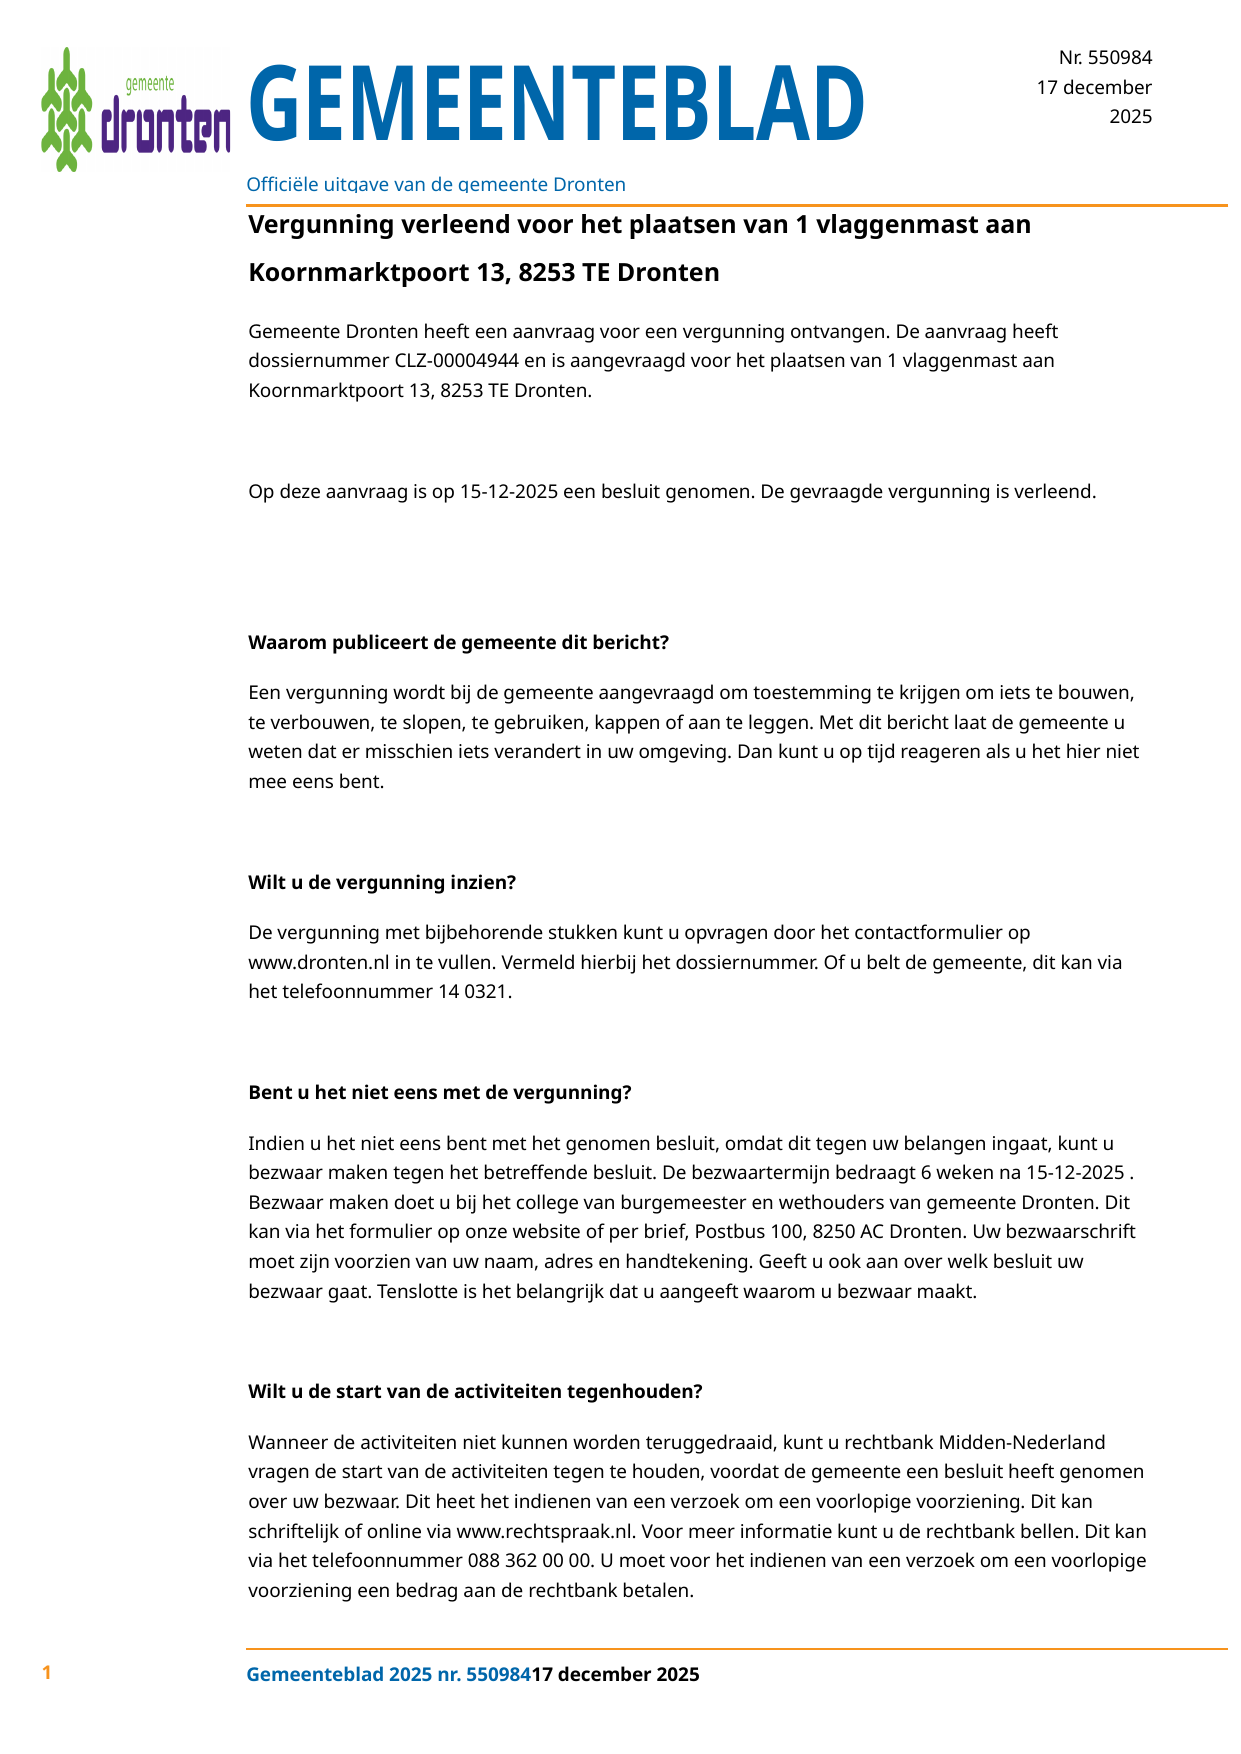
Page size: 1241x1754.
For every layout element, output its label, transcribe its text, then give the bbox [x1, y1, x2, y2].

text Waarom publiceert de gemeente dit bericht? [248, 629, 1152, 655]
text De vergunning met bijbehorende stukken kunt u opvragen door het contactformulier op www.dronten.nl in te vullen. Vermeld hierbij het dossiernummer. Of u belt de gemeente, dit kan via het telefoonnummer 14 0321. [248, 919, 1152, 1004]
text Een vergunning wordt bij de gemeente aangevraagd om toestemming te krijgen om iets te bouwen, te verbouwen, te slopen, te gebruiken, kappen of aan te leggen. Met dit bericht laat de gemeente u weten dat er misschien iets verandert in uw omgeving. Dan kunt u op tijd reageren als u het hier niet mee eens bent. [248, 679, 1152, 794]
text Op deze aanvraag is op 15-12-2025 een besluit genomen. De gevraagde vergunning is verleend. [248, 478, 1152, 504]
text Wilt u de start van de activiteiten tegenhouden? [248, 1379, 1152, 1404]
text Wilt u de vergunning inzien? [248, 869, 1152, 895]
picture [41, 47, 231, 172]
text Indien u het niet eens bent met het genomen besluit, omdat dit tegen uw belangen ingaat, kunt u bezwaar maken tegen het betreffende besluit. De bezwaartermijn bedraagt 6 weken na 15-12-2025 . Bezwaar maken doet u bij het college van burgemeester en wethouders van gemeente Dronten. Dit kan via het formulier op onze website of per brief, Postbus 100, 8250 AC Dronten. Uw bezwaarschrift moet zijn voorzien van uw naam, adres en handtekening. Geeft u ook aan over welk besluit uw bezwaar gaat. Tenslotte is het belangrijk dat u aangeeft waarom u bezwaar maakt. [248, 1130, 1152, 1304]
text Vergunning verleend voor het plaatsen van 1 vlaggenmast aan Koornmarktpoort 13, 8253 TE Dronten [248, 207, 1152, 288]
text Gemeente Dronten heeft een aanvraag voor een vergunning ontvangen. De aanvraag heeft dossiernummer CLZ-00004944 en is aangevraagd voor het plaatsen van 1 vlaggenmast aan Koornmarktpoort 13, 8253 TE Dronten. [248, 318, 1152, 403]
text Bent u het niet eens met de vergunning? [248, 1079, 1152, 1105]
text Wanneer de activiteiten niet kunnen worden teruggedraaid, kunt u rechtbank Midden-Nederland vragen de start van de activiteiten tegen te houden, voordat de gemeente een besluit heeft genomen over uw bezwaar. Dit heet het indienen van een verzoek om een voorlopige voorziening. Dit kan schriftelijk of online via www.rechtspraak.nl. Voor meer informatie kunt u de rechtbank bellen. Dit kan via het telefoonnummer 088 362 00 00. U moet voor het indienen van een verzoek om een voorlopige voorziening een bedrag aan de rechtbank betalen. [248, 1429, 1152, 1603]
